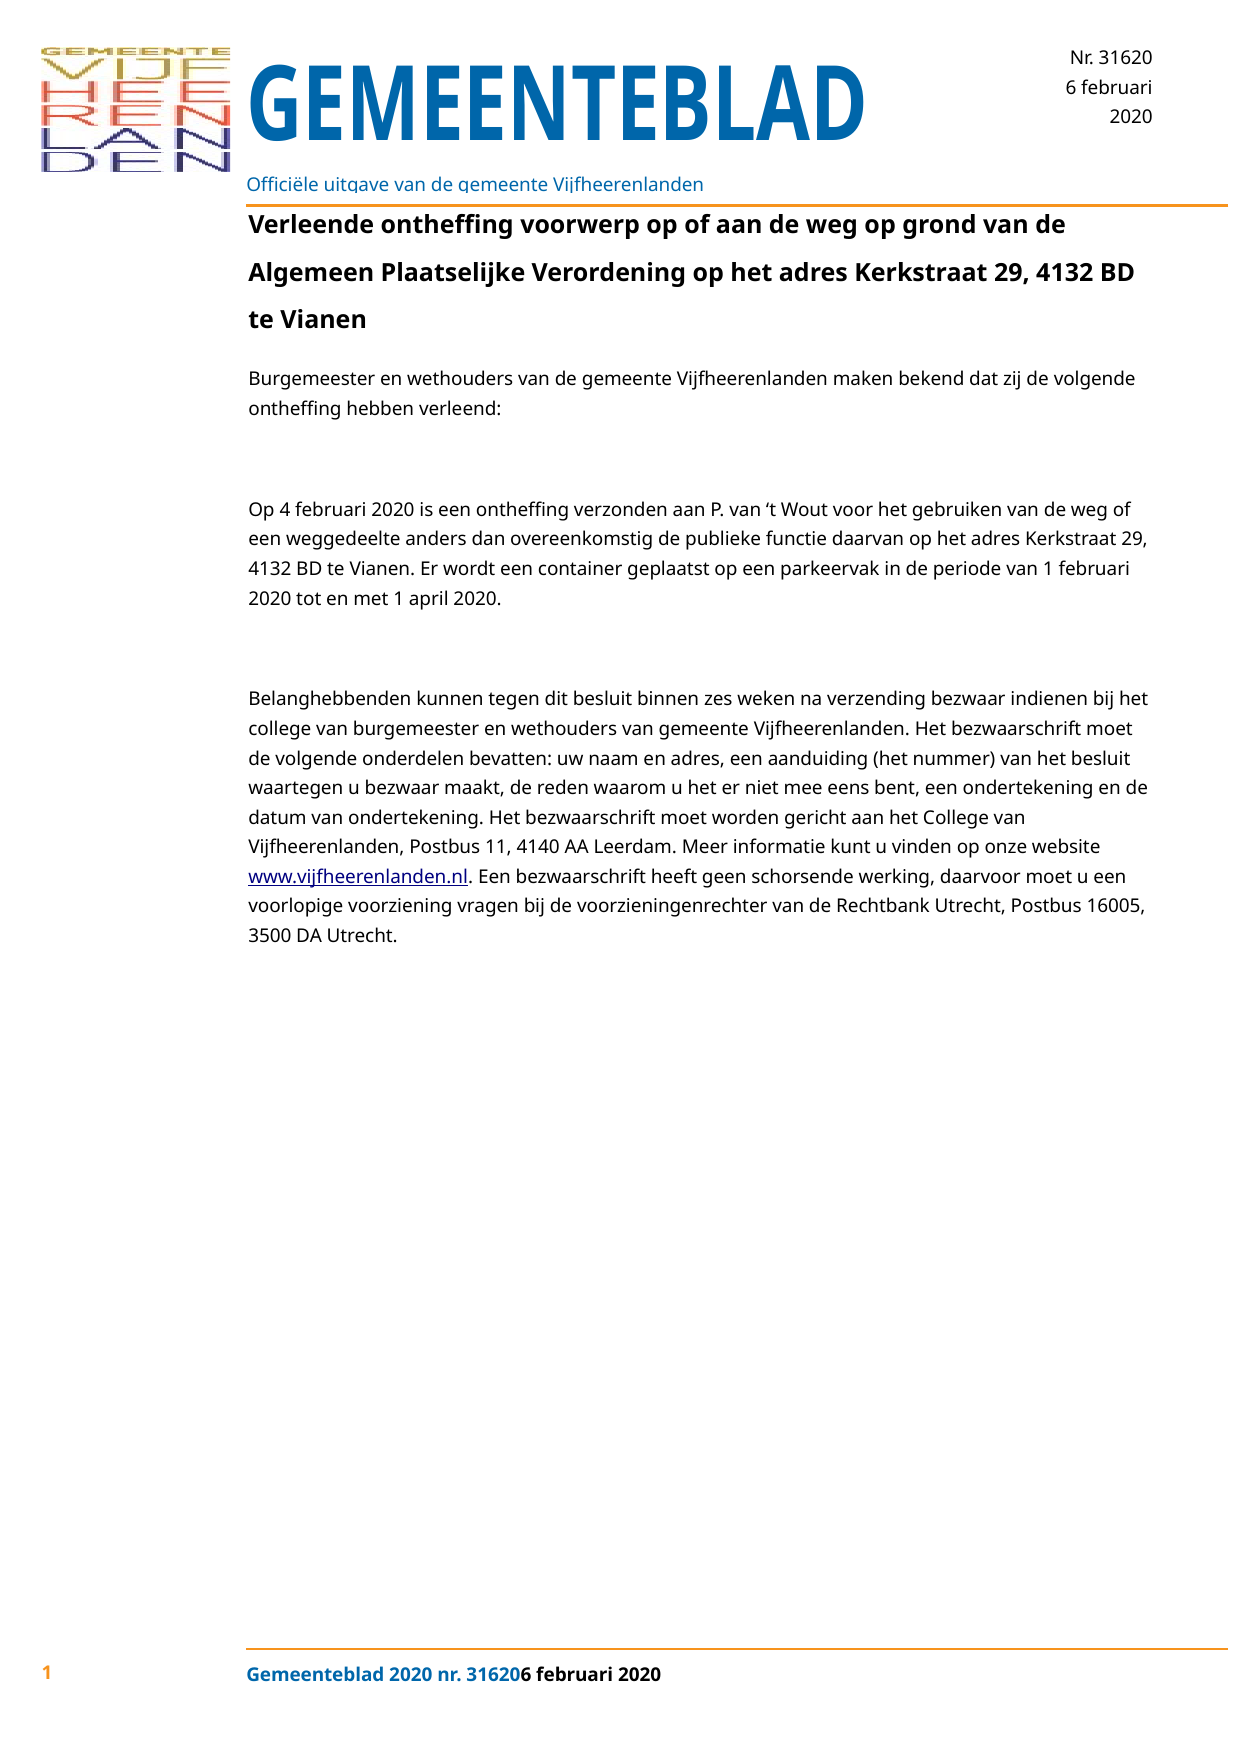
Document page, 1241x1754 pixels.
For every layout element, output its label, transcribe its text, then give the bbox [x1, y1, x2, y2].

text Burgemeester en wethouders van de gemeente Vijfheerenlanden maken bekend dat zij de volgende ontheffing hebben verleend: [248, 366, 1152, 421]
text Op 4 februari 2020 is een ontheffing verzonden aan P. van ‘t Wout voor het gebruiken van de weg of een weggedeelte anders dan overeenkomstig de publieke functie daarvan op het adres Kerkstraat 29, 4132 BD te Vianen. Er wordt een container geplaatst op een parkeervak in de periode van 1 februari 2020 tot en met 1 april 2020. [248, 496, 1152, 610]
picture [41, 47, 231, 172]
text Verleende ontheffing voorwerp op of aan de weg op grond van de Algemeen Plaatselijke Verordening op het adres Kerkstraat 29, 4132 BD te Vianen [248, 207, 1152, 336]
text Belanghebbenden kunnen tegen dit besluit binnen zes weken na verzending bezwaar indienen bij het college van burgemeester en wethouders van gemeente Vijfheerenlanden. Het bezwaarschrift moet de volgende onderdelen bevatten: uw naam en adres, een aanduiding (het nummer) van het besluit waartegen u bezwaar maakt, de reden waarom u het er niet mee eens bent, een ondertekening en de datum van ondertekening. Het bezwaarschrift moet worden gericht aan het College van Vijfheerenlanden, Postbus 11, 4140 AA Leerdam. Meer informatie kunt u vinden op onze website www.vijfheerenlanden.nl. Een bezwaarschrift heeft geen schorsende werking, daarvoor moet u een voorlopige voorziening vragen bij de voorzieningenrechter van de Rechtbank Utrecht, Postbus 16005, 3500 DA Utrecht. [248, 686, 1152, 948]
